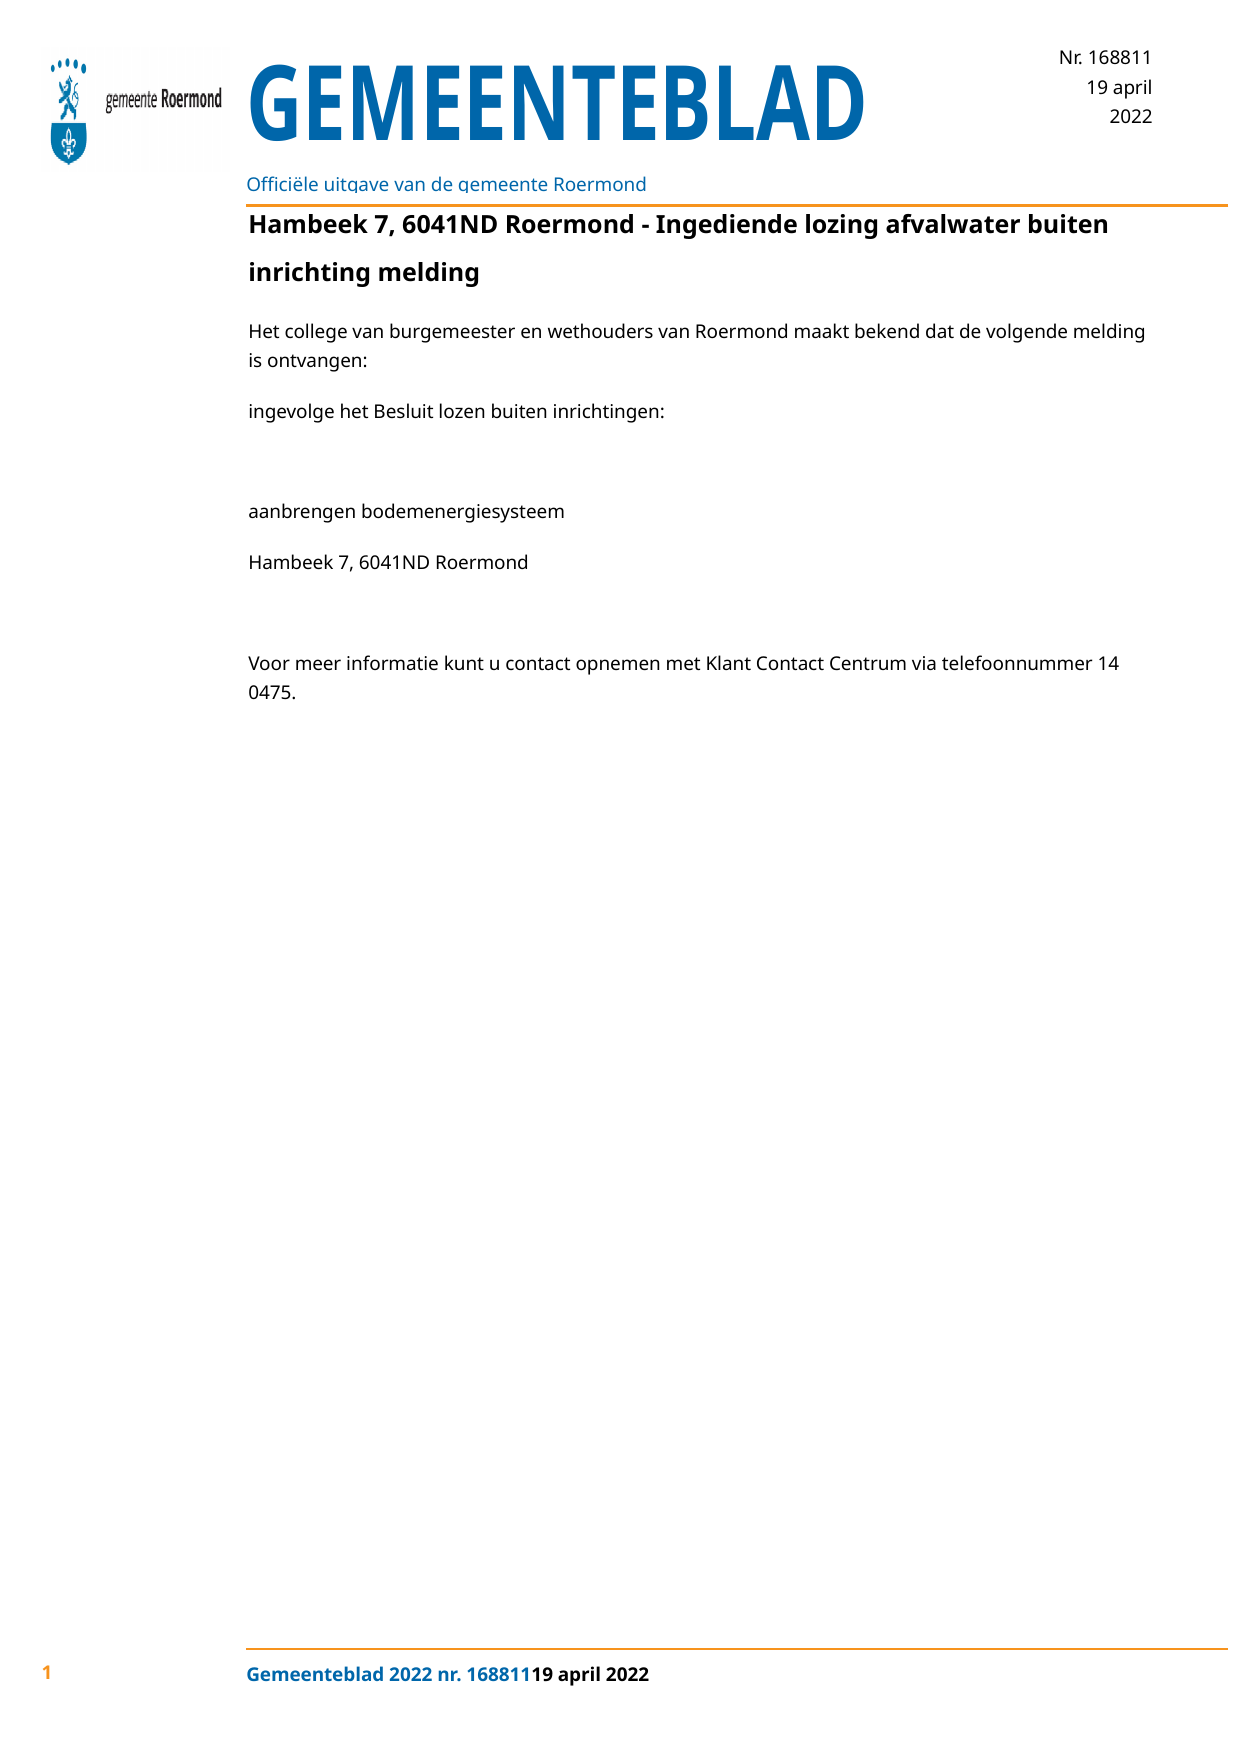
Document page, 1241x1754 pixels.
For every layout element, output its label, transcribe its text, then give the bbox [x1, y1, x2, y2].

text Voor meer informatie kunt u contact opnemen met Klant Contact Centrum via telefoonnummer 14 0475. [248, 650, 1152, 705]
text ingevolge het Besluit lozen buiten inrichtingen: [248, 398, 1152, 424]
picture [41, 47, 231, 172]
text aanbrengen bodemenergiesysteem [248, 499, 1152, 524]
text Hambeek 7, 6041ND Roermond - Ingediende lozing afvalwater buiten inrichting melding [248, 207, 1152, 288]
text Hambeek 7, 6041ND Roermond [248, 549, 1152, 575]
text Het college van burgemeester en wethouders van Roermond maakt bekend dat de volgende melding is ontvangen: [248, 318, 1152, 373]
